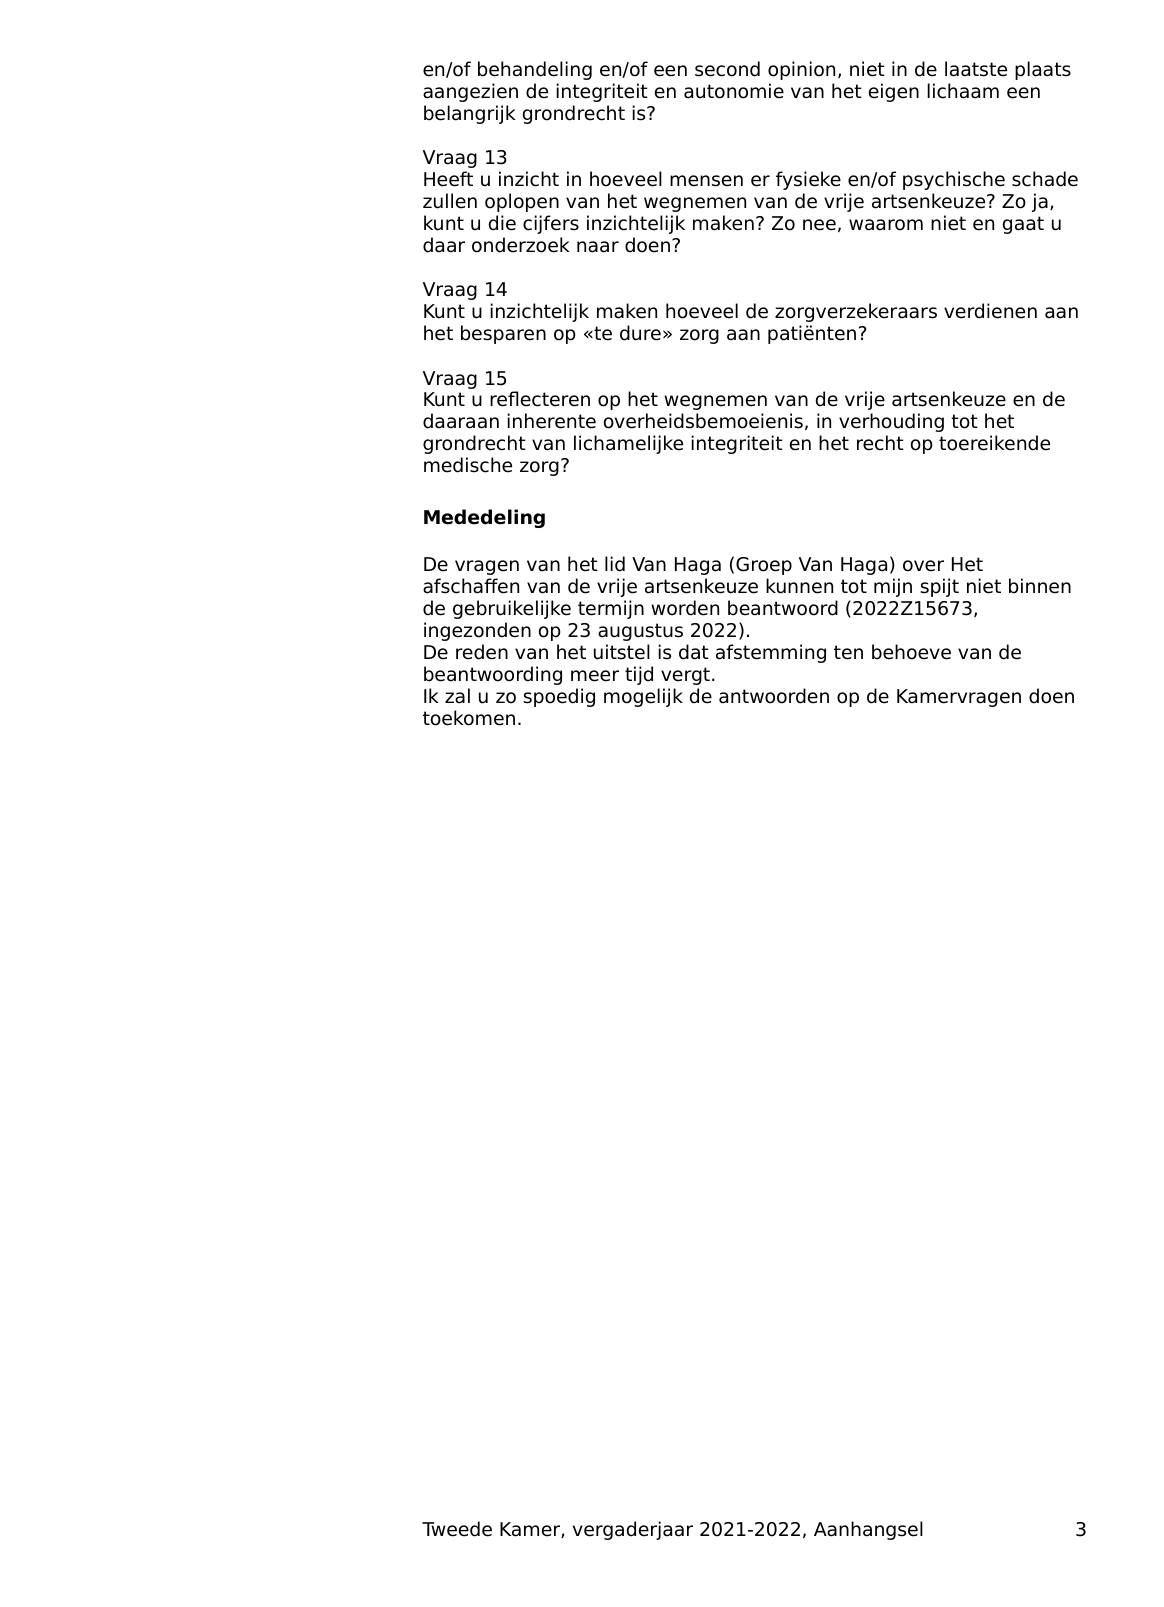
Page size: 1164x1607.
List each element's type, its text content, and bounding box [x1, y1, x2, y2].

text Heeft u inzicht in hoeveel mensen er fysieke en/of psychische schade zullen oplopen van het wegnemen van de vrije artsenkeuze? Zo ja, kunt u die cijfers inzichtelijk maken? Zo nee, waarom niet en gaat u daar onderzoek naar doen? [422, 169, 1087, 257]
text De vragen van het lid Van Haga (Groep Van Haga) over Het afschaffen van de vrije artsenkeuze kunnen tot mijn spijt niet binnen de gebruikelijke termijn worden beantwoord (2022Z15673, ingezonden op 23 augustus 2022). [422, 554, 1087, 642]
text Kunt u reflecteren op het wegnemen van de vrije artsenkeuze en de daaraan inherente overheidsbemoeienis, in verhouding tot het grondrecht van lichamelijke integriteit en het recht op toereikende medische zorg? [422, 389, 1087, 477]
text en/of behandeling en/of een second opinion, niet in de laatste plaats aangezien de integriteit en autonomie van het eigen lichaam een belangrijk grondrecht is? [422, 59, 1087, 125]
text Kunt u inzichtelijk maken hoeveel de zorgverzekeraars verdienen aan het besparen op «te dure» zorg aan patiënten? [422, 301, 1087, 345]
text De reden van het uitstel is dat afstemming ten behoeve van de beantwoording meer tijd vergt. [422, 642, 1087, 686]
text Vraag 14 [422, 279, 1087, 301]
text Vraag 15 [422, 367, 1087, 389]
subtitle Mededeling [422, 507, 1087, 529]
text Vraag 13 [422, 147, 1087, 169]
text Ik zal u zo spoedig mogelijk de antwoorden op de Kamervragen doen toekomen. [422, 686, 1087, 730]
